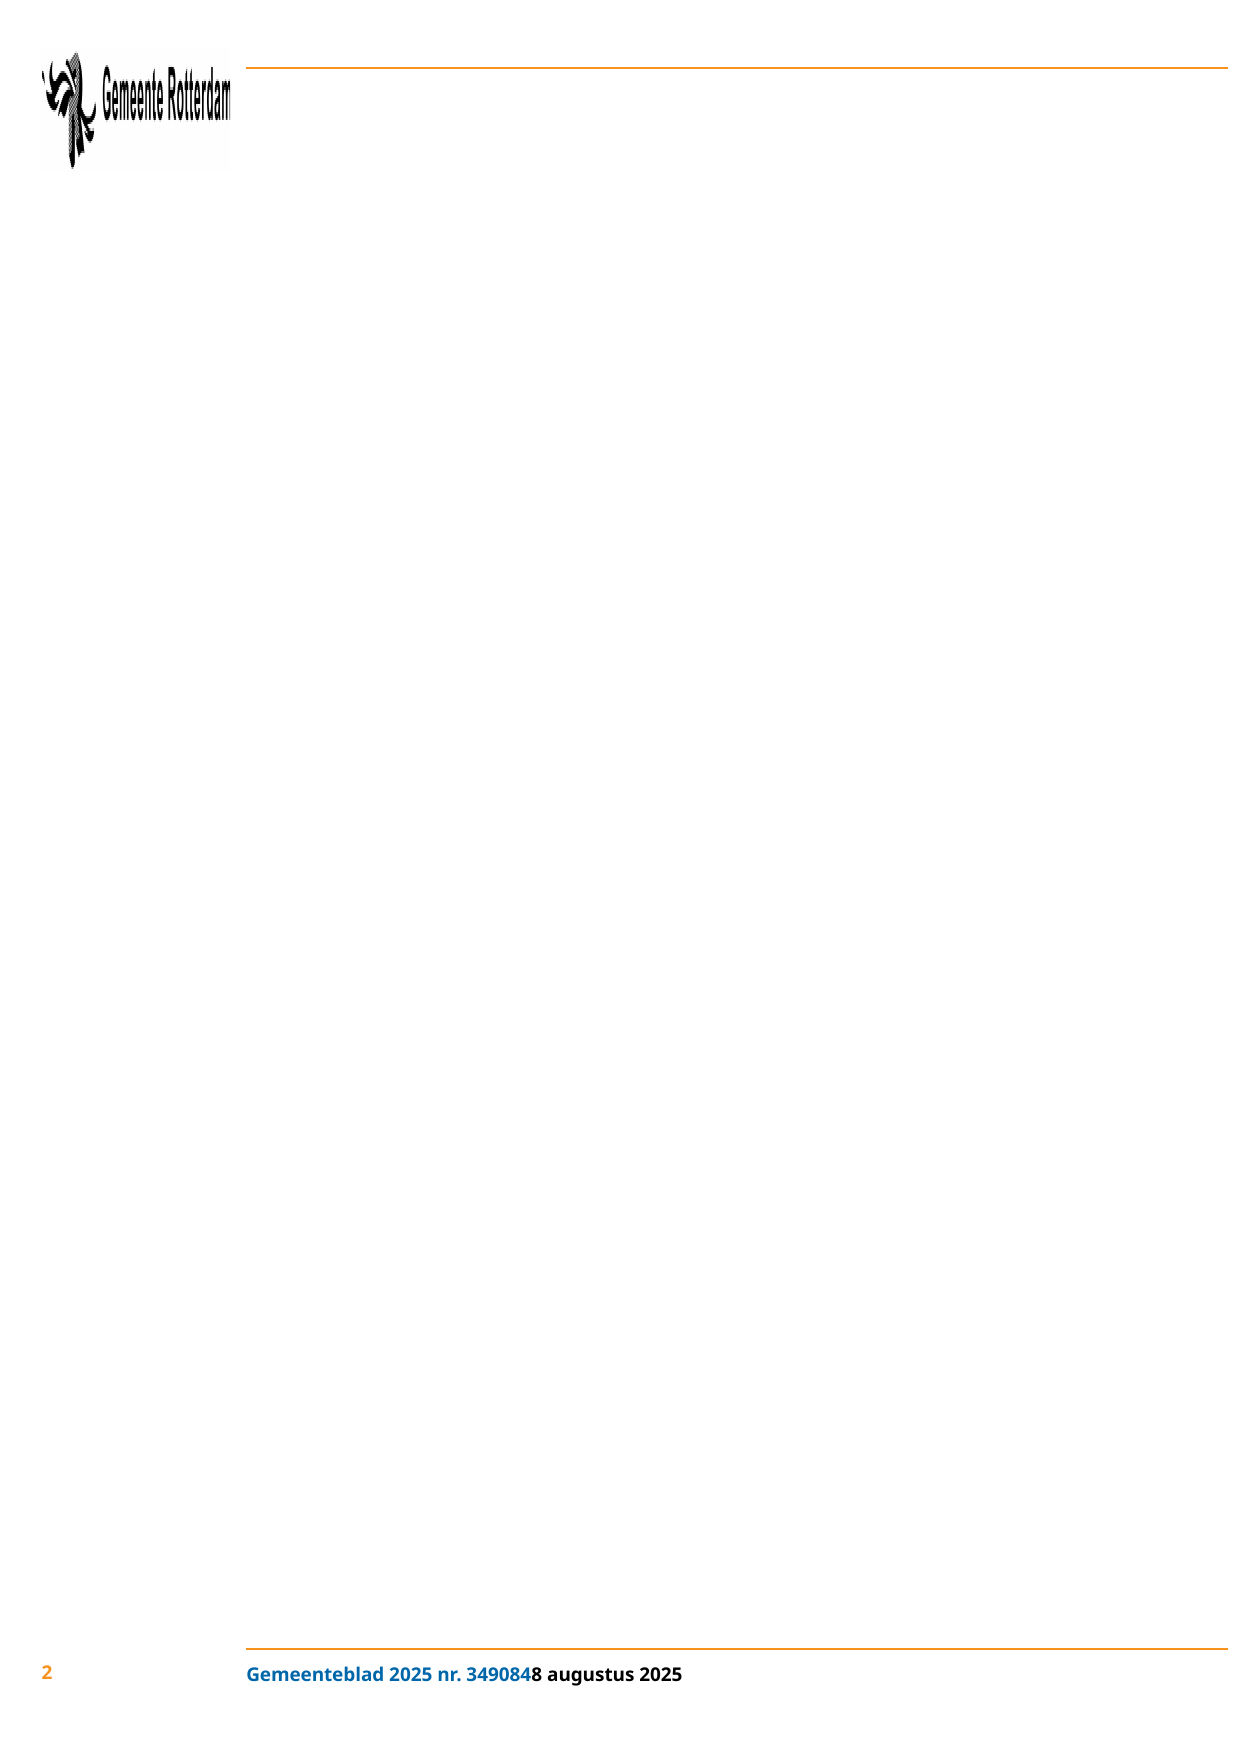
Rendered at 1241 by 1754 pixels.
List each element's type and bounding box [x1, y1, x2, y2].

picture [41, 47, 231, 172]
